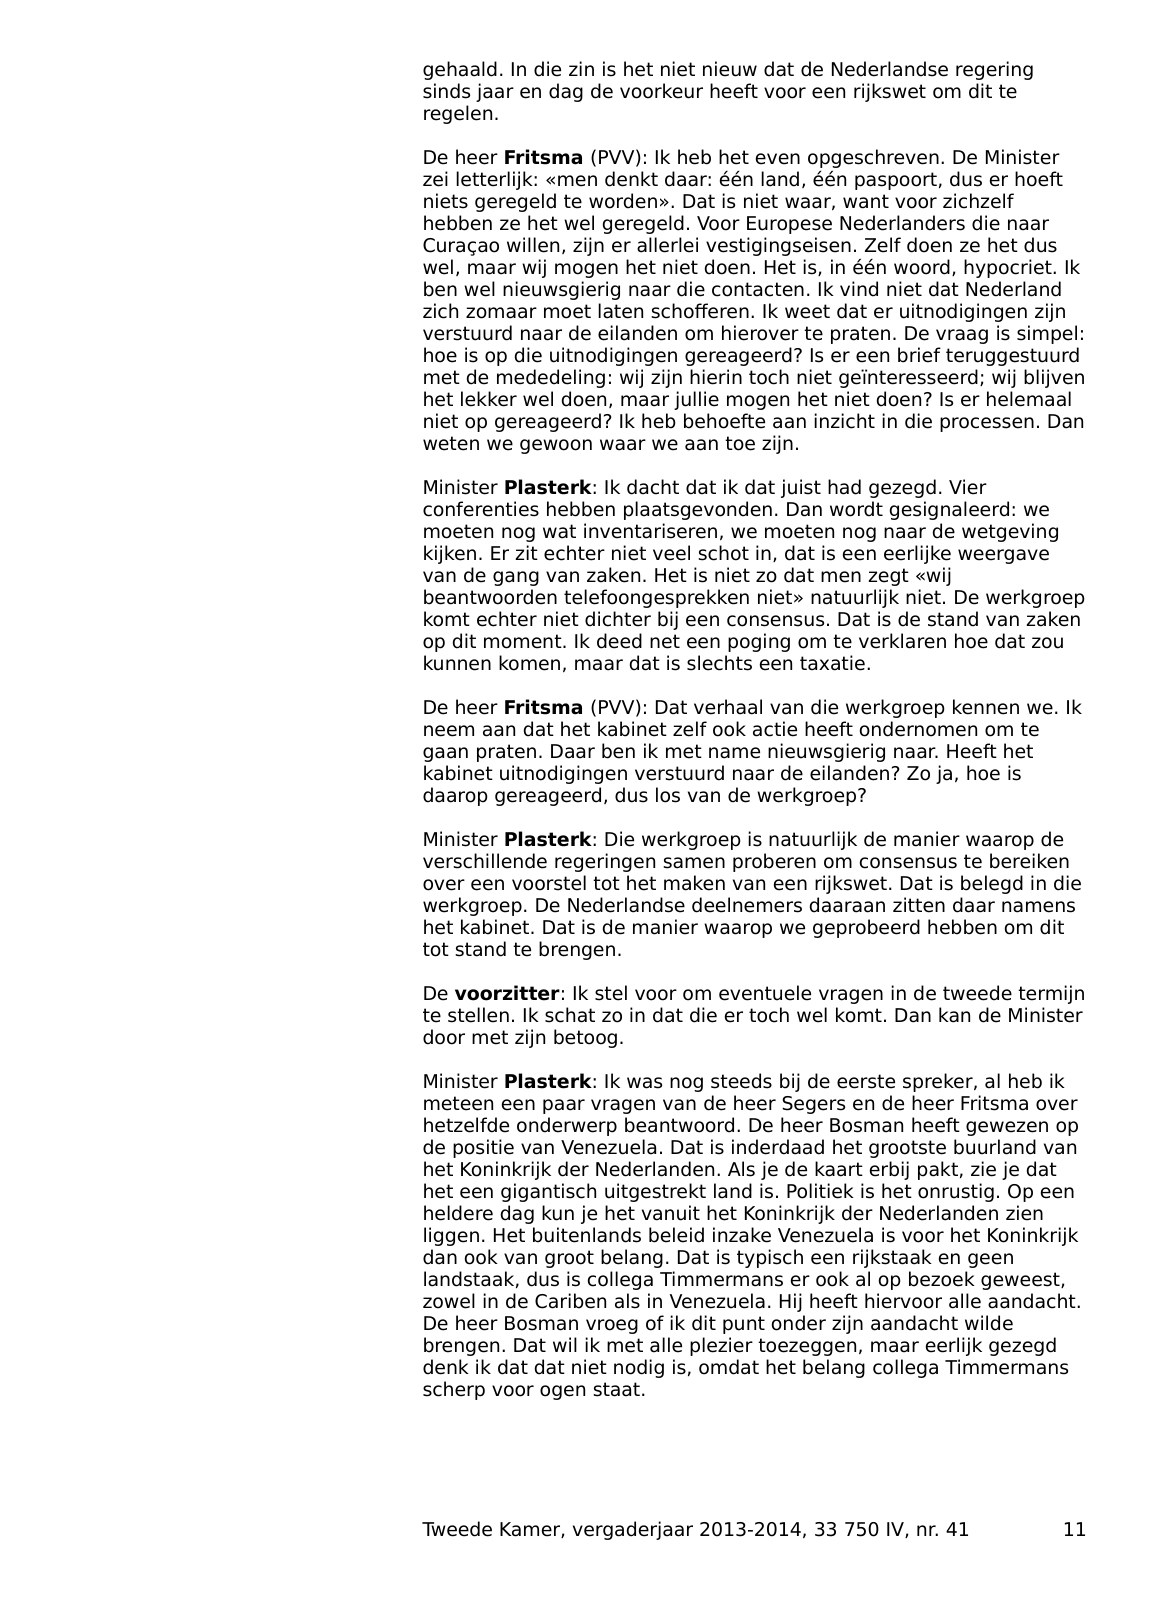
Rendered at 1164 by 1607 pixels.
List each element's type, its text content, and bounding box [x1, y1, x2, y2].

text Minister Plasterk: Ik was nog steeds bij de eerste spreker, al heb ik meteen een paar vragen van de heer Segers en de heer Fritsma over hetzelfde onderwerp beantwoord. De heer Bosman heeft gewezen op de positie van Venezuela. Dat is inderdaad het grootste buurland van het Koninkrijk der Nederlanden. Als je de kaart erbij pakt, zie je dat het een gigantisch uitgestrekt land is. Politiek is het onrustig. Op een heldere dag kun je het vanuit het Koninkrijk der Nederlanden zien liggen. Het buitenlands beleid inzake Venezuela is voor het Koninkrijk dan ook van groot belang. Dat is typisch een rijkstaak en geen landstaak, dus is collega Timmermans er ook al op bezoek geweest, zowel in de Cariben als in Venezuela. Hij heeft hiervoor alle aandacht. De heer Bosman vroeg of ik dit punt onder zijn aandacht wilde brengen. Dat wil ik met alle plezier toezeggen, maar eerlijk gezegd denk ik dat dat niet nodig is, omdat het belang collega Timmermans scherp voor ogen staat. [422, 1071, 1087, 1401]
text Minister Plasterk: Ik dacht dat ik dat juist had gezegd. Vier conferenties hebben plaatsgevonden. Dan wordt gesignaleerd: we moeten nog wat inventariseren, we moeten nog naar de wetgeving kijken. Er zit echter niet veel schot in, dat is een eerlijke weergave van de gang van zaken. Het is niet zo dat men zegt «wij beantwoorden telefoongesprekken niet» natuurlijk niet. De werkgroep komt echter niet dichter bij een consensus. Dat is de stand van zaken op dit moment. Ik deed net een poging om te verklaren hoe dat zou kunnen komen, maar dat is slechts een taxatie. [422, 477, 1087, 675]
text De voorzitter: Ik stel voor om eventuele vragen in de tweede termijn te stellen. Ik schat zo in dat die er toch wel komt. Dan kan de Minister door met zijn betoog. [422, 983, 1087, 1049]
text gehaald. In die zin is het niet nieuw dat de Nederlandse regering sinds jaar en dag de voorkeur heeft voor een rijkswet om dit te regelen. [422, 59, 1087, 125]
text De heer Fritsma (PVV): Ik heb het even opgeschreven. De Minister zei letterlijk: «men denkt daar: één land, één paspoort, dus er hoeft niets geregeld te worden». Dat is niet waar, want voor zichzelf hebben ze het wel geregeld. Voor Europese Nederlanders die naar Curaçao willen, zijn er allerlei vestigingseisen. Zelf doen ze het dus wel, maar wij mogen het niet doen. Het is, in één woord, hypocriet. Ik ben wel nieuwsgierig naar die contacten. Ik vind niet dat Nederland zich zomaar moet laten schofferen. Ik weet dat er uitnodigingen zijn verstuurd naar de eilanden om hierover te praten. De vraag is simpel: hoe is op die uitnodigingen gereageerd? Is er een brief teruggestuurd met de mededeling: wij zijn hierin toch niet geïnteresseerd; wij blijven het lekker wel doen, maar jullie mogen het niet doen? Is er helemaal niet op gereageerd? Ik heb behoefte aan inzicht in die processen. Dan weten we gewoon waar we aan toe zijn. [422, 147, 1087, 455]
text Minister Plasterk: Die werkgroep is natuurlijk de manier waarop de verschillende regeringen samen proberen om consensus te bereiken over een voorstel tot het maken van een rijkswet. Dat is belegd in die werkgroep. De Nederlandse deelnemers daaraan zitten daar namens het kabinet. Dat is de manier waarop we geprobeerd hebben om dit tot stand te brengen. [422, 829, 1087, 961]
text De heer Fritsma (PVV): Dat verhaal van die werkgroep kennen we. Ik neem aan dat het kabinet zelf ook actie heeft ondernomen om te gaan praten. Daar ben ik met name nieuwsgierig naar. Heeft het kabinet uitnodigingen verstuurd naar de eilanden? Zo ja, hoe is daarop gereageerd, dus los van de werkgroep? [422, 697, 1087, 807]
